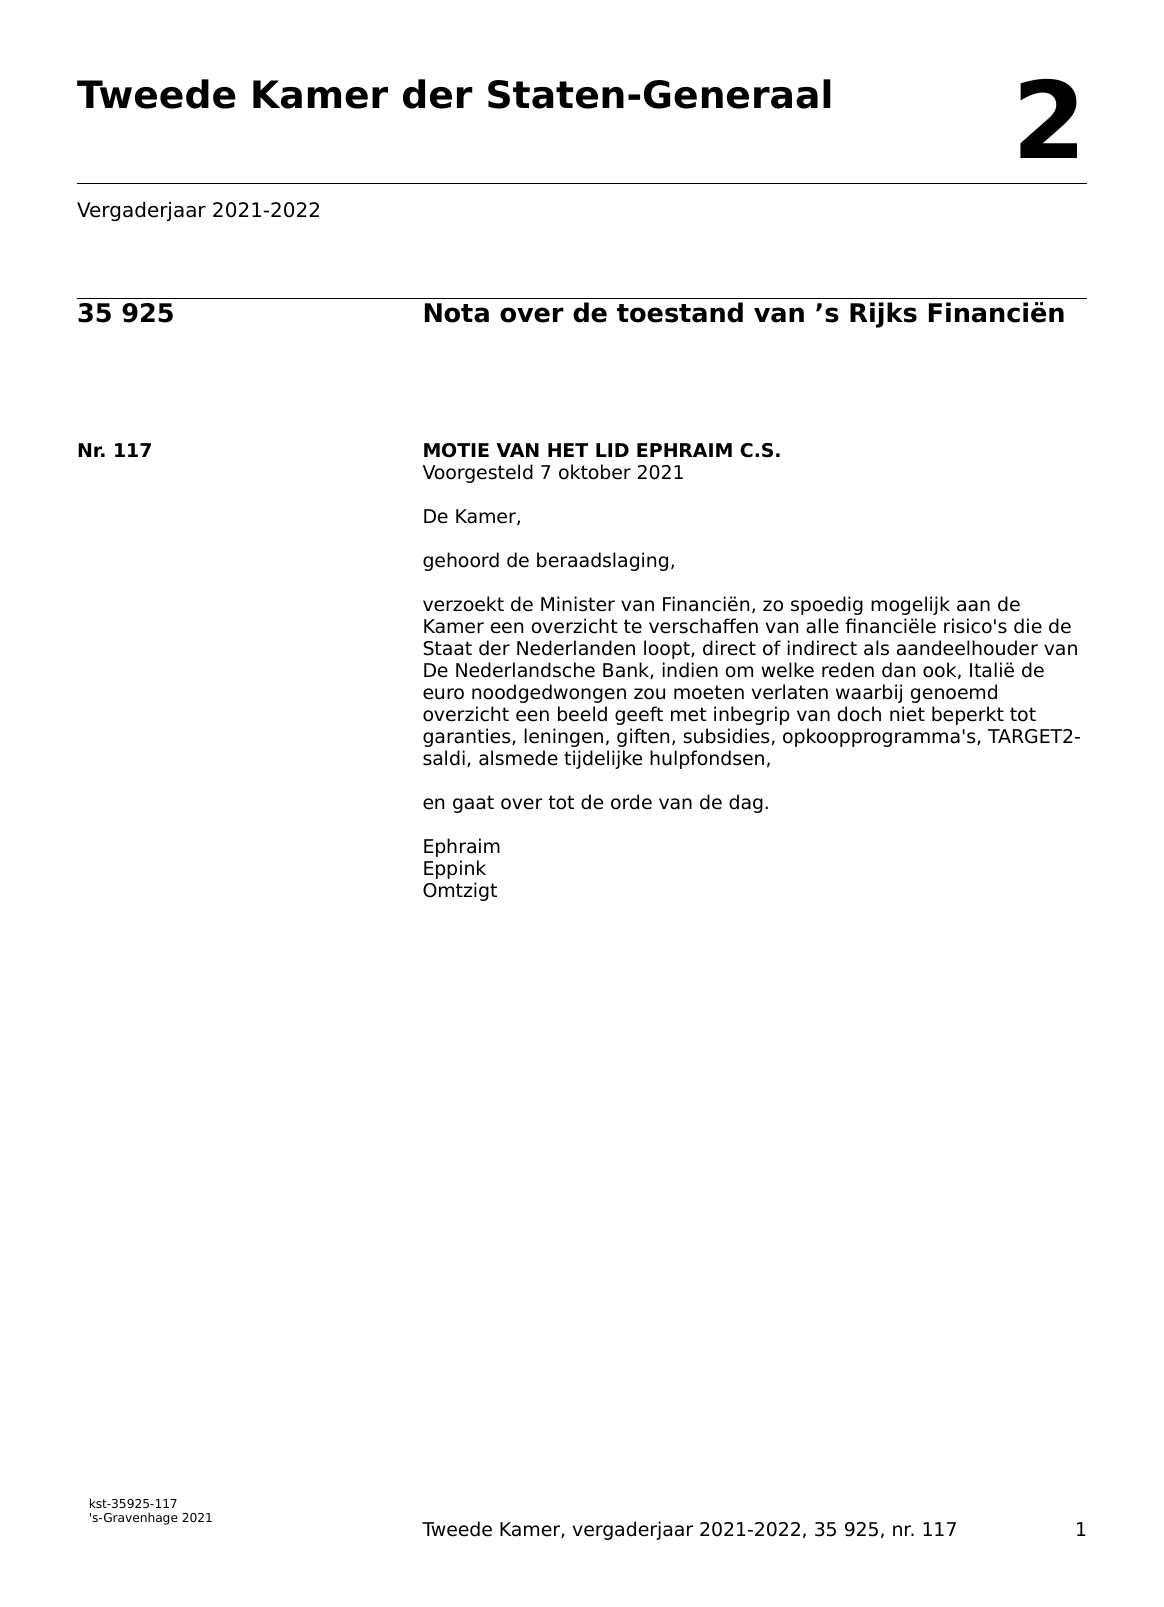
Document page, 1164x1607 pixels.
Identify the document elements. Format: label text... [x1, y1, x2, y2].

text kst-35925-117 [88, 1497, 323, 1511]
text verzoekt de Minister van Financiën, zo spoedig mogelijk aan de Kamer een overzicht te verschaffen van alle financiële risico's die de Staat der Nederlanden loopt, direct of indirect als aandeelhouder van De Nederlandsche Bank, indien om welke reden dan ook, Italië de euro noodgedwongen zou moeten verlaten waarbij genoemd overzicht een beeld geeft met inbegrip van doch niet beperkt tot garanties, leningen, giften, subsidies, opkoopprogramma's, TARGET2-saldi, alsmede tijdelijke hulpfondsen, [422, 594, 1087, 770]
subtitle 35 925 Nota over de toestand van ’s Rijks Financiën [77, 299, 1087, 329]
text Ephraim [422, 836, 1087, 858]
text De Kamer, [422, 506, 1087, 528]
text gehoord de beraadslaging, [422, 550, 1087, 572]
text Voorgesteld 7 oktober 2021 [422, 462, 1087, 484]
table_cell Vergaderjaar 2021-2022 [77, 184, 1087, 298]
text Eppink [422, 858, 1087, 880]
text en gaat over tot de orde van de dag. [422, 792, 1087, 814]
text 's-Gravenhage 2021 [88, 1511, 323, 1525]
table_header Tweede Kamer der Staten-Generaal [77, 59, 886, 183]
subtitle Nr. 117 MOTIE VAN HET LID EPHRAIM C.S. [77, 440, 1087, 462]
table_header 2 [886, 59, 1087, 183]
text Omtzigt [422, 880, 1087, 902]
